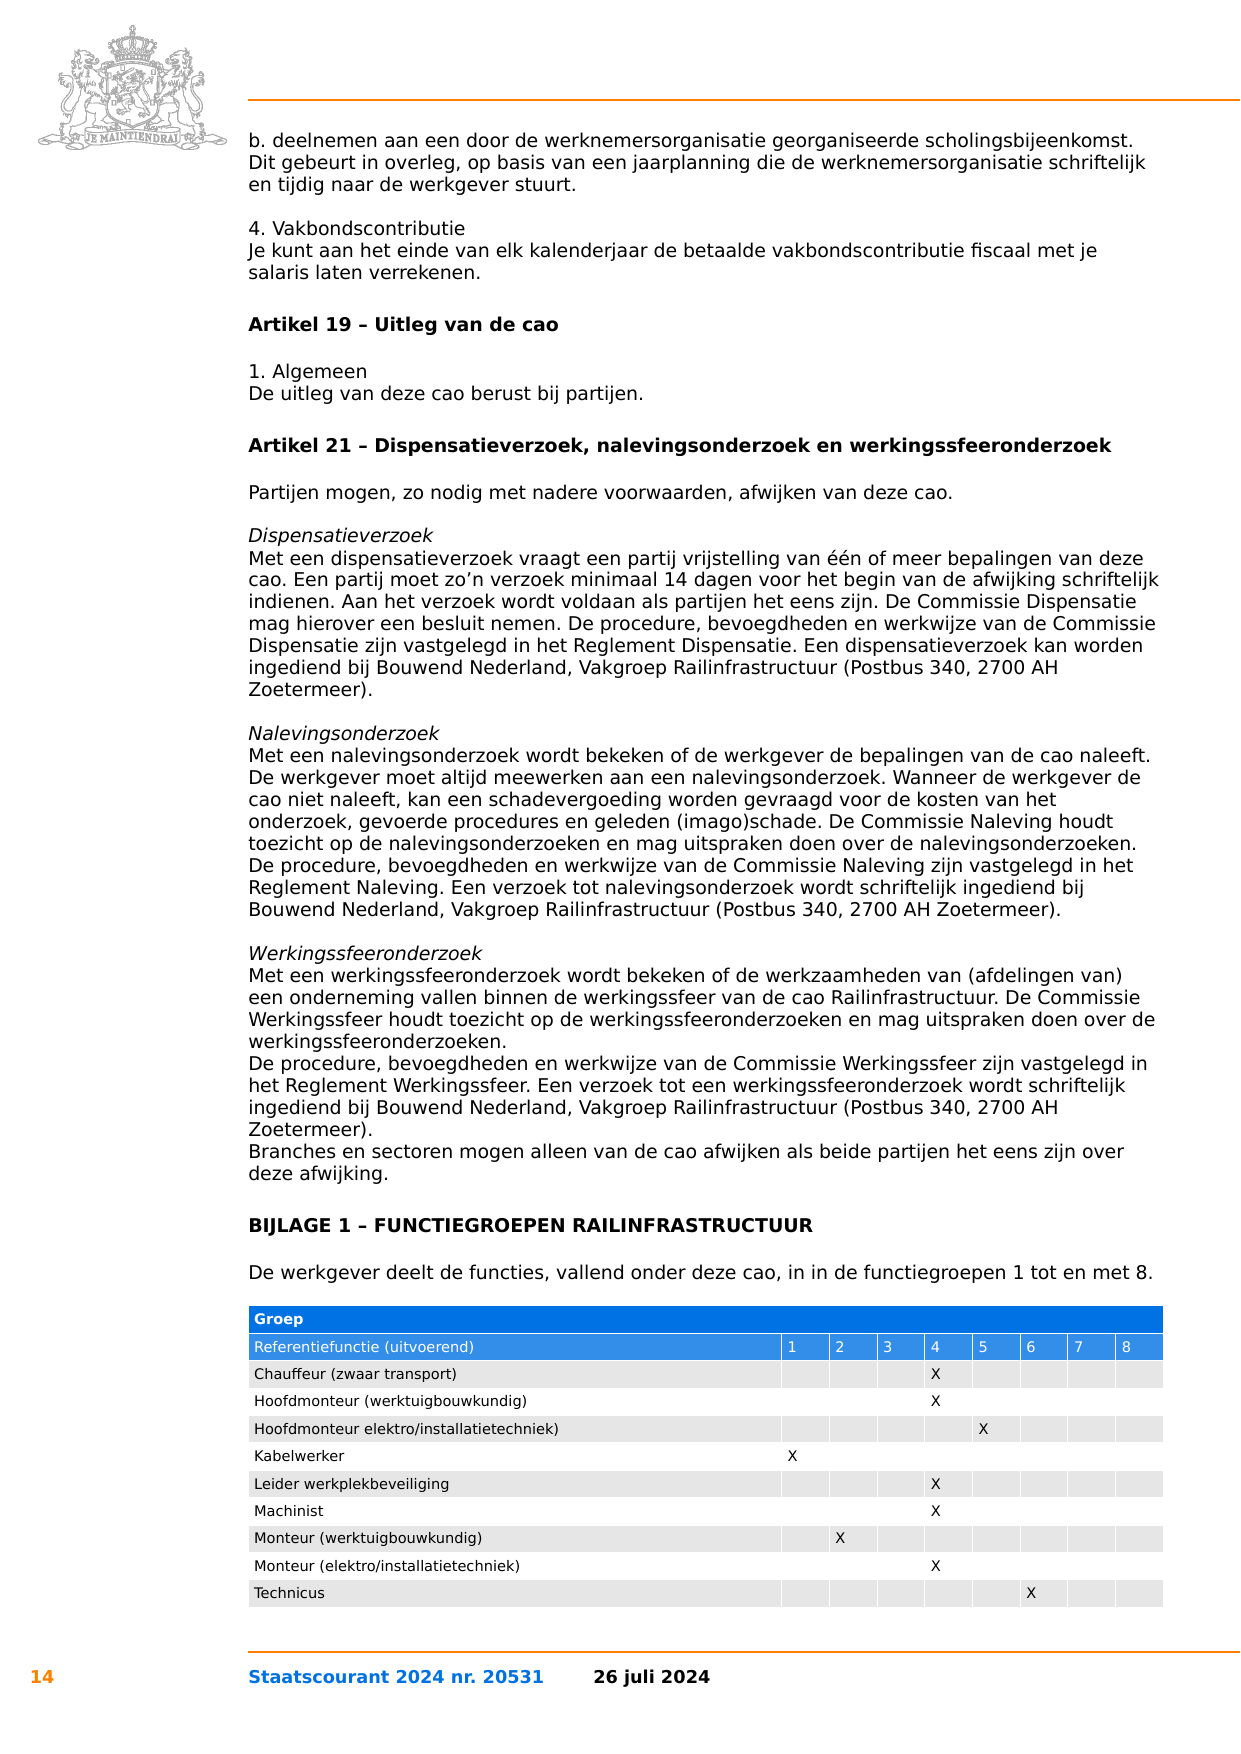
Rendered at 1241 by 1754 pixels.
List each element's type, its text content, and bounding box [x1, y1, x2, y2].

table_cell [1021, 1416, 1067, 1442]
table_cell [830, 1361, 877, 1388]
table_cell [1116, 1389, 1163, 1415]
table_cell [878, 1580, 924, 1607]
table_cell [830, 1498, 877, 1524]
table_cell [1116, 1580, 1163, 1607]
text Branches en sectoren mogen alleen van de cao afwijken als beide partijen het eens zijn over deze afwijking. [248, 1141, 1163, 1184]
text Je kunt aan het einde van elk kalenderjaar de betaalde vakbondscontributie fiscaal met je salaris laten verrekenen. [248, 240, 1163, 284]
picture [38, 25, 227, 150]
table_cell X [1021, 1580, 1067, 1607]
table_cell Machinist [249, 1498, 781, 1524]
table_cell Kabelwerker [249, 1444, 781, 1470]
text 4. Vakbondscontributie [248, 218, 1163, 240]
table_cell [1021, 1389, 1067, 1415]
table_cell [878, 1416, 924, 1442]
subtitle Artikel 19 – Uitleg van de cao [248, 314, 1163, 336]
text b. deelnemen aan een door de werknemersorganisatie georganiseerde scholingsbijeenkomst. Dit gebeurt in overleg, op basis van een jaarplanning die de werknemersorganisatie schriftelijk en tijdig naar de werkgever stuurt. [248, 130, 1163, 196]
text Met een dispensatieverzoek vraagt een partij vrijstelling van één of meer bepalingen van deze cao. Een partij moet zo’n verzoek minimaal 14 dagen voor het begin van de afwijking schriftelijk indienen. Aan het verzoek wordt voldaan als partijen het eens zijn. De Commissie Dispensatie mag hierover een besluit nemen. De procedure, bevoegdheden en werkwijze van de Commissie Dispensatie zijn vastgelegd in het Reglement Dispensatie. Een dispensatieverzoek kan worden ingediend bij Bouwend Nederland, Vakgroep Railinfrastructuur (Postbus 340, 2700 AH Zoetermeer). [248, 547, 1163, 701]
table_cell [1116, 1526, 1163, 1552]
table_cell [973, 1389, 1020, 1415]
table_cell [782, 1416, 829, 1442]
text Met een nalevingsonderzoek wordt bekeken of de werkgever de bepalingen van de cao naleeft. De werkgever moet altijd meewerken aan een nalevingsonderzoek. Wanneer de werkgever de cao niet naleeft, kan een schadevergoeding worden gevraagd voor de kosten van het onderzoek, gevoerde procedures en geleden (imago)schade. De Commissie Naleving houdt toezicht op de nalevingsonderzoeken en mag uitspraken doen over de nalevingsonderzoeken. De procedure, bevoegdheden en werkwijze van de Commissie Naleving zijn vastgelegd in het Reglement Naleving. Een verzoek tot nalevingsonderzoek wordt schriftelijk ingediend bij Bouwend Nederland, Vakgroep Railinfrastructuur (Postbus 340, 2700 AH Zoetermeer). [248, 745, 1163, 921]
table_header Groep [249, 1306, 1163, 1333]
table_cell [830, 1553, 877, 1579]
subtitle Nalevingsonderzoek [248, 723, 1163, 745]
table_cell 8 [1116, 1334, 1163, 1360]
table_cell [878, 1526, 924, 1552]
table_cell [782, 1389, 829, 1415]
table_cell Hoofdmonteur (werktuigbouwkundig) [249, 1389, 781, 1415]
table_cell [830, 1416, 877, 1442]
table_cell [878, 1389, 924, 1415]
table_cell X [973, 1416, 1020, 1442]
table_cell [782, 1361, 829, 1388]
table_cell [973, 1553, 1020, 1579]
table_cell [1068, 1498, 1115, 1524]
table_cell [878, 1553, 924, 1579]
table_cell Hoofdmonteur elektro/installatietechniek) [249, 1416, 781, 1442]
table_cell [925, 1526, 972, 1552]
table_cell [1021, 1444, 1067, 1470]
subtitle Artikel 21 – Dispensatieverzoek, nalevingsonderzoek en werkingssfeeronderzoek [248, 434, 1163, 457]
table_cell [1068, 1361, 1115, 1388]
table_cell [830, 1580, 877, 1607]
table_cell [925, 1444, 972, 1470]
table_cell [830, 1389, 877, 1415]
table_cell [782, 1580, 829, 1607]
table_cell [1068, 1471, 1115, 1497]
table_cell [1068, 1416, 1115, 1442]
table_cell [1116, 1471, 1163, 1497]
table_cell [1068, 1580, 1115, 1607]
table_cell [1116, 1416, 1163, 1442]
table_cell [1068, 1553, 1115, 1579]
table_cell [878, 1361, 924, 1388]
table_cell [973, 1444, 1020, 1470]
table_cell [1116, 1444, 1163, 1470]
table_cell [830, 1444, 877, 1470]
table_cell [973, 1498, 1020, 1524]
table_cell [1021, 1498, 1067, 1524]
table_cell [1068, 1444, 1115, 1470]
text De werkgever deelt de functies, vallend onder deze cao, in in de functiegroepen 1 tot en met 8. [248, 1262, 1163, 1283]
table_cell [830, 1471, 877, 1497]
table_cell Monteur (werktuigbouwkundig) [249, 1526, 781, 1552]
table_cell 3 [878, 1334, 924, 1360]
table_cell [782, 1553, 829, 1579]
text De uitleg van deze cao berust bij partijen. [248, 383, 1163, 404]
table_cell X [925, 1471, 972, 1497]
table_cell [973, 1526, 1020, 1552]
table_cell Technicus [249, 1580, 781, 1607]
table_cell [973, 1471, 1020, 1497]
table_cell 7 [1068, 1334, 1115, 1360]
table_cell [973, 1580, 1020, 1607]
table_cell [878, 1471, 924, 1497]
table_cell X [925, 1389, 972, 1415]
table_cell [878, 1444, 924, 1470]
table_cell 5 [973, 1334, 1020, 1360]
table_cell 1 [782, 1334, 829, 1360]
text De procedure, bevoegdheden en werkwijze van de Commissie Werkingssfeer zijn vastgelegd in het Reglement Werkingssfeer. Een verzoek tot een werkingssfeeronderzoek wordt schriftelijk ingediend bij Bouwend Nederland, Vakgroep Railinfrastructuur (Postbus 340, 2700 AH Zoetermeer). [248, 1053, 1163, 1141]
table_cell [925, 1580, 972, 1607]
table_cell [1116, 1553, 1163, 1579]
table_cell [1021, 1553, 1067, 1579]
table_cell [1021, 1526, 1067, 1552]
subtitle Werkingssfeeronderzoek [248, 943, 1163, 965]
table_cell 2 [830, 1334, 877, 1360]
table_cell [1116, 1498, 1163, 1524]
table_cell 6 [1021, 1334, 1067, 1360]
table_cell [925, 1416, 972, 1442]
table_cell [973, 1361, 1020, 1388]
subtitle BIJLAGE 1 – FUNCTIEGROEPEN RAILINFRASTRUCTUUR [248, 1214, 1163, 1237]
text Met een werkingssfeeronderzoek wordt bekeken of de werkzaamheden van (afdelingen van) een onderneming vallen binnen de werkingssfeer van de cao Railinfrastructuur. De Commissie Werkingssfeer houdt toezicht op de werkingssfeeronderzoeken en mag uitspraken doen over de werkingssfeeronderzoeken. [248, 965, 1163, 1053]
text Partijen mogen, zo nodig met nadere voorwaarden, afwijken van deze cao. [248, 482, 1163, 503]
table_cell [782, 1498, 829, 1524]
table_cell [878, 1498, 924, 1524]
table_cell Chauffeur (zwaar transport) [249, 1361, 781, 1388]
table_cell [782, 1526, 829, 1552]
table_cell [1021, 1471, 1067, 1497]
subtitle Dispensatieverzoek [248, 525, 1163, 547]
table_cell [1068, 1526, 1115, 1552]
table_cell Monteur (elektro/installatietechniek) [249, 1553, 781, 1579]
table_cell [1116, 1361, 1163, 1388]
table_cell Referentiefunctie (uitvoerend) [249, 1334, 781, 1360]
table_cell X [925, 1553, 972, 1579]
text 1. Algemeen [248, 361, 1163, 383]
table_cell [1068, 1389, 1115, 1415]
table_cell 4 [925, 1334, 972, 1360]
table_cell X [782, 1444, 829, 1470]
table_cell X [830, 1526, 877, 1552]
table_cell [782, 1471, 829, 1497]
table_cell [1021, 1361, 1067, 1388]
table_cell X [925, 1361, 972, 1388]
table_cell X [925, 1498, 972, 1524]
table_cell Leider werkplekbeveiliging [249, 1471, 781, 1497]
